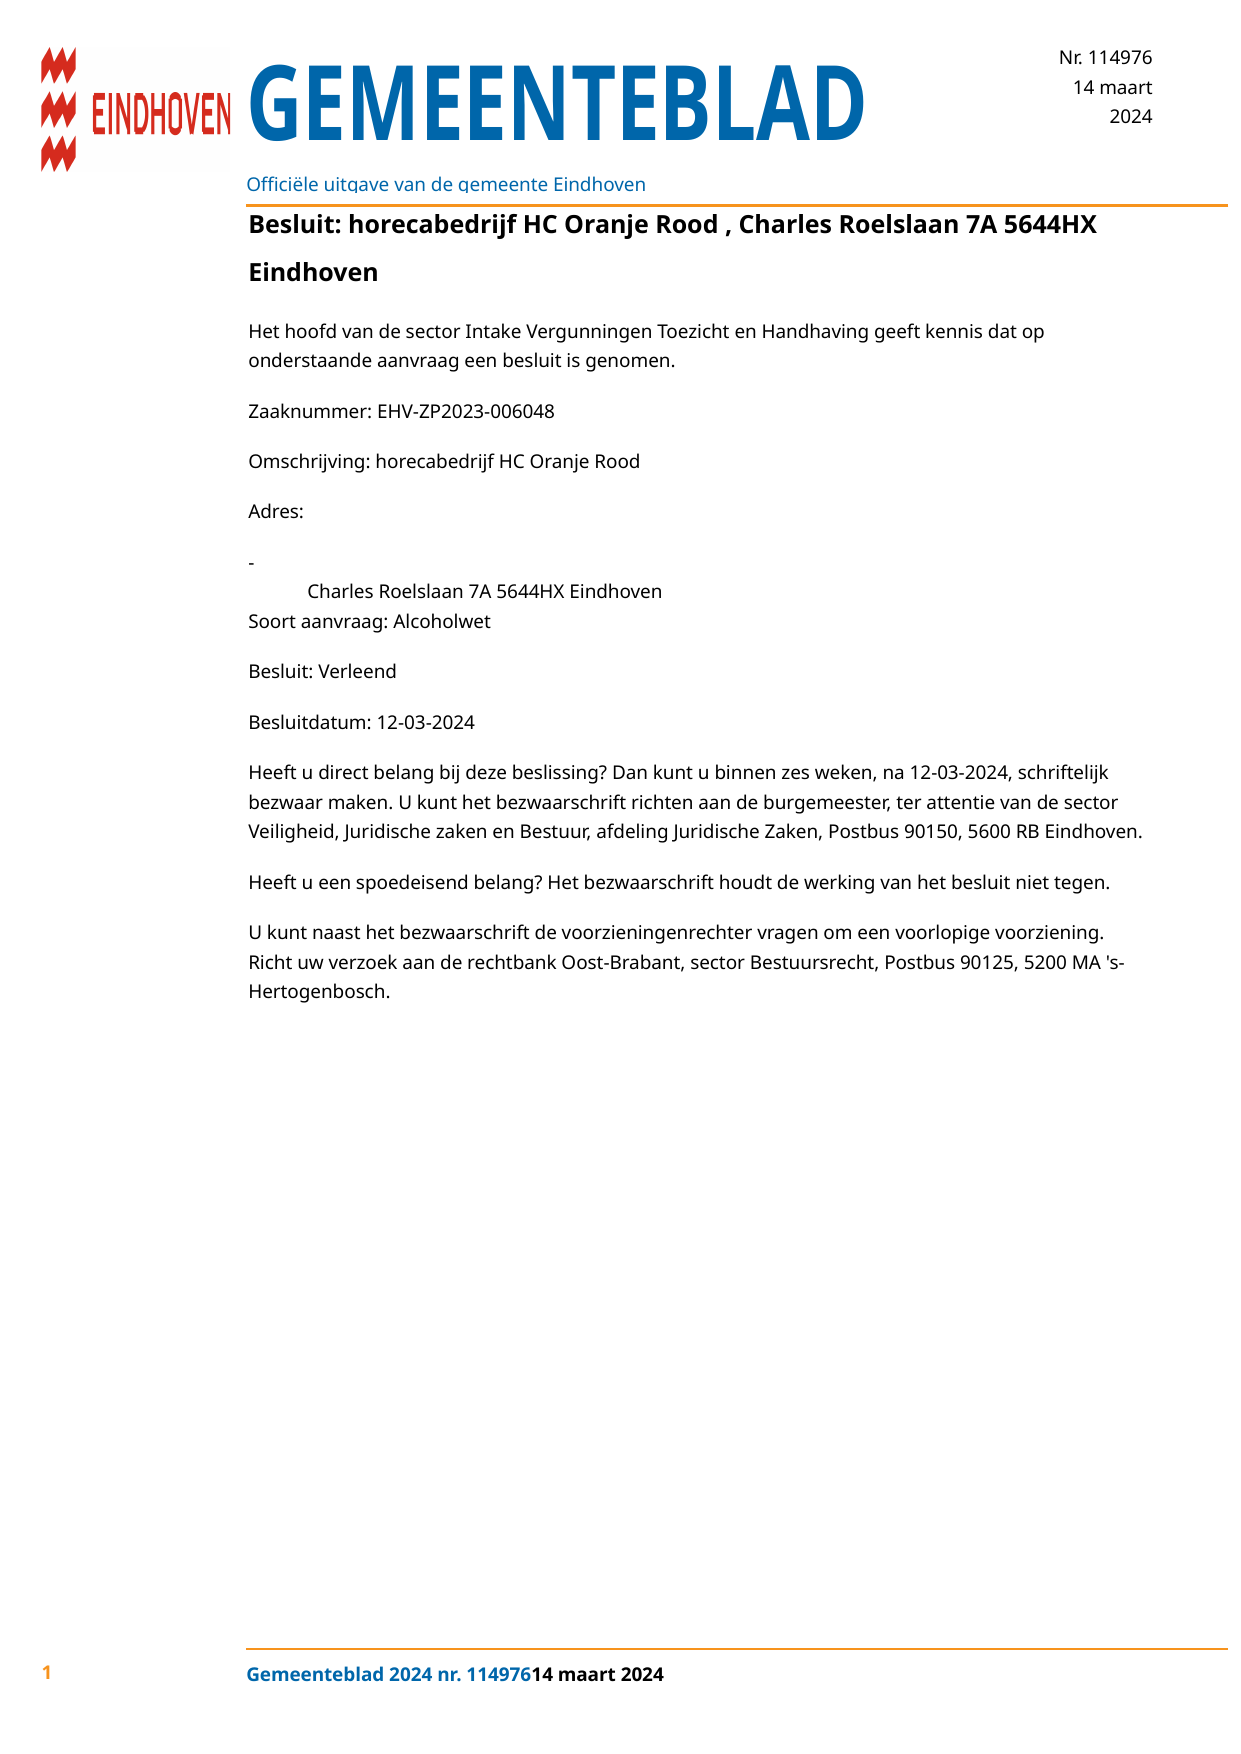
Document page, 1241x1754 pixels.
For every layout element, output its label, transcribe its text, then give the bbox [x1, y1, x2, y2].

list Charles Roelslaan 7A 5644HX Eindhoven [248, 579, 1152, 604]
text Omschrijving: horecabedrijf HC Oranje Rood [248, 448, 1152, 474]
text U kunt naast het bezwaarschrift de voorzieningenrechter vragen om een voorlopige voorziening. Richt uw verzoek aan de rechtbank Oost-Brabant, sector Bestuursrecht, Postbus 90125, 5200 MA 's-Hertogenbosch. [248, 919, 1152, 1004]
text Besluitdatum: 12-03-2024 [248, 709, 1152, 735]
text Besluit: Verleend [248, 659, 1152, 684]
text Heeft u een spoedeisend belang? Het bezwaarschrift houdt de werking van het besluit niet tegen. [248, 869, 1152, 895]
text Het hoofd van de sector Intake Vergunningen Toezicht en Handhaving geeft kennis dat op onderstaande aanvraag een besluit is genomen. [248, 318, 1152, 373]
text Soort aanvraag: Alcoholwet [248, 608, 1152, 634]
text Zaaknummer: EHV-ZP2023-006048 [248, 398, 1152, 424]
text Adres: [248, 499, 1152, 524]
picture [41, 47, 231, 172]
text Heeft u direct belang bij deze beslissing? Dan kunt u binnen zes weken, na 12-03-2024, schriftelijk bezwaar maken. U kunt het bezwaarschrift richten aan de burgemeester, ter attentie van de sector Veiligheid, Juridische zaken en Bestuur, afdeling Juridische Zaken, Postbus 90150, 5600 RB Eindhoven. [248, 759, 1152, 844]
text Besluit: horecabedrijf HC Oranje Rood , Charles Roelslaan 7A 5644HX Eindhoven [248, 207, 1152, 288]
